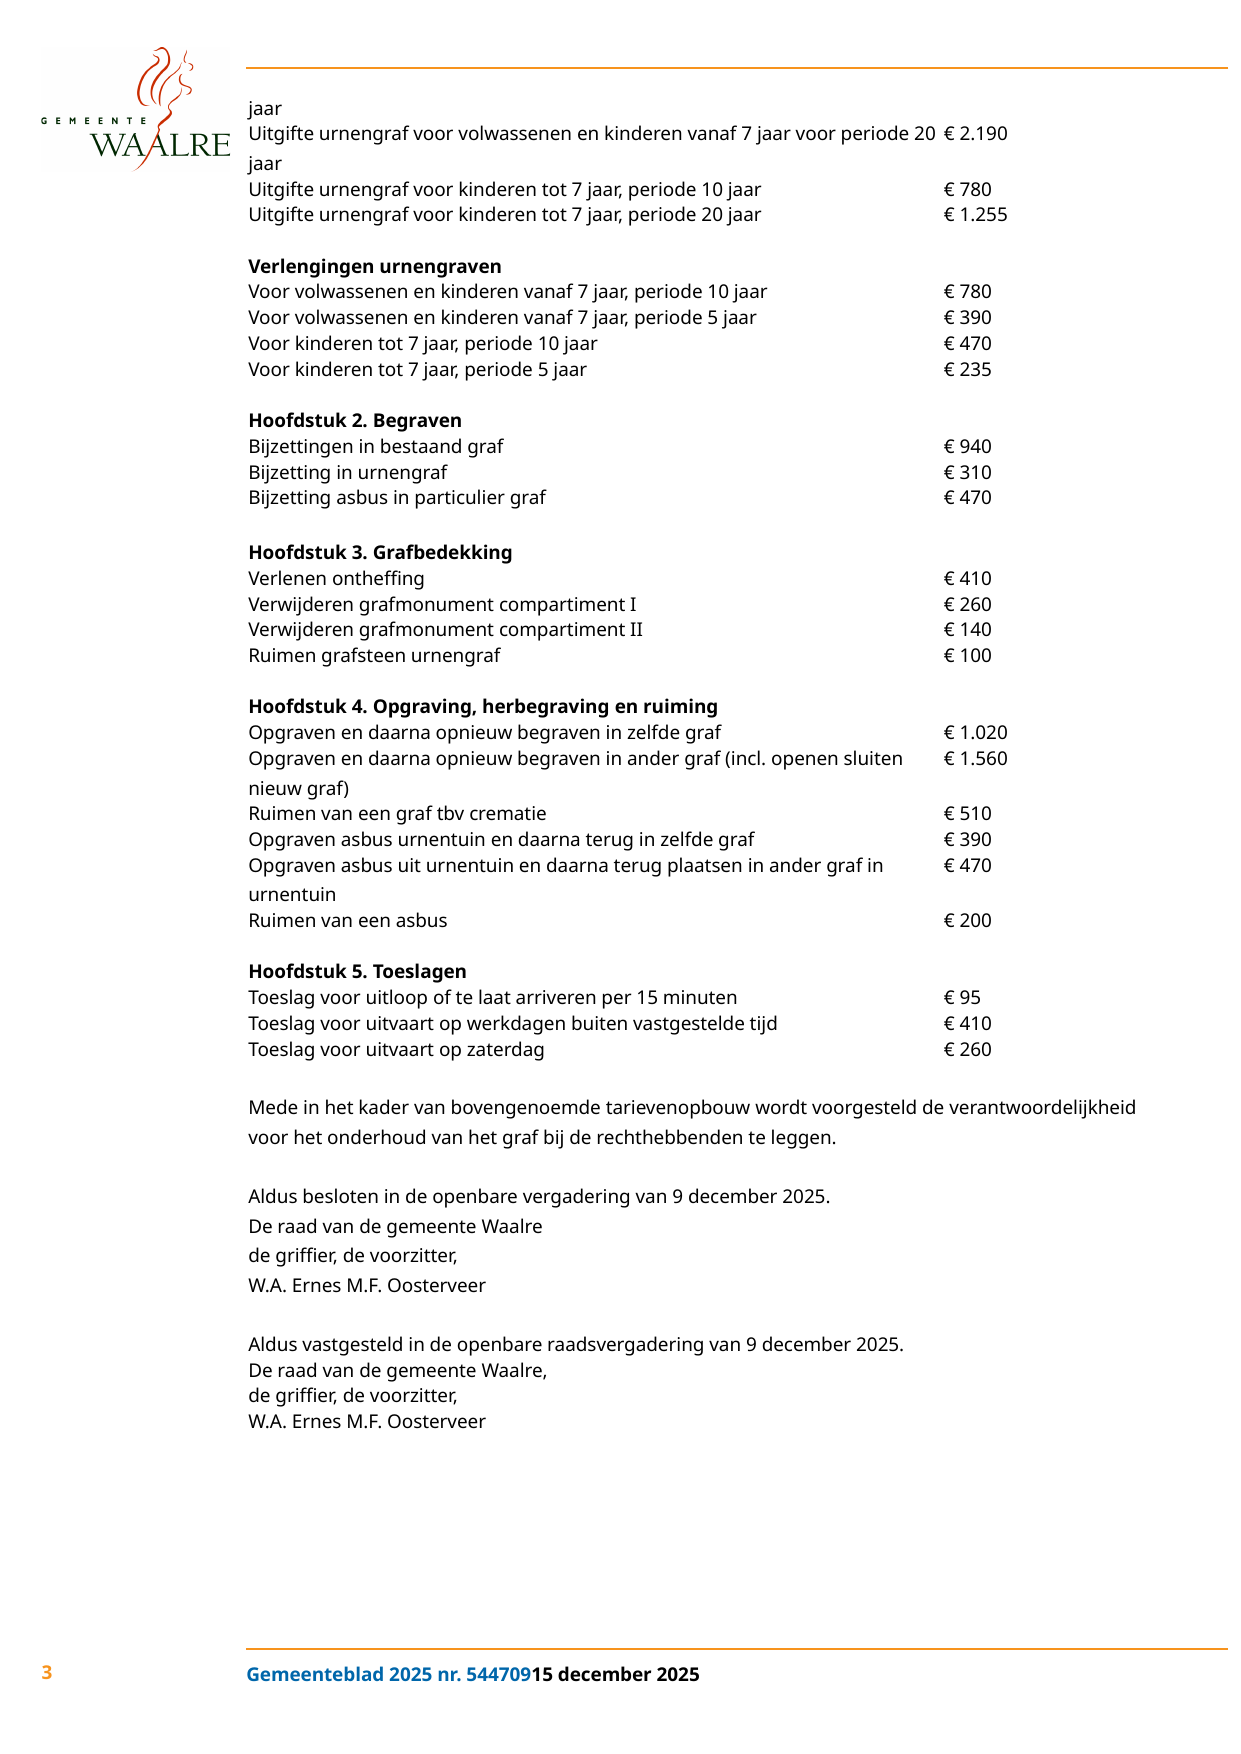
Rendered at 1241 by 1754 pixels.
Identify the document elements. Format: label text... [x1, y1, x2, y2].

table_cell Bijzetting asbus in particulier graf [248, 485, 944, 510]
table_cell Verwijderen grafmonument compartiment II [248, 617, 944, 642]
table_cell Opgraven asbus urnentuin en daarna terug in zelfde graf [248, 826, 944, 852]
table_cell € 470 [944, 330, 1152, 356]
text Aldus vastgesteld in de openbare raadsvergadering van 9 december 2025. [248, 1331, 1152, 1357]
table_cell [944, 253, 1152, 279]
table_cell Verlengingen urnengraven [248, 253, 944, 279]
text de griffier, de voorzitter, [248, 1242, 1152, 1268]
table_cell € 410 [944, 565, 1152, 591]
table_cell Voor volwassenen en kinderen vanaf 7 jaar, periode 10 jaar [248, 279, 944, 304]
table_cell Voor kinderen tot 7 jaar, periode 5 jaar [248, 356, 944, 382]
text De raad van de gemeente Waalre, [248, 1357, 1152, 1383]
table_cell € 410 [944, 1010, 1152, 1036]
table_cell € 940 [944, 433, 1152, 459]
table_cell € 260 [944, 591, 1152, 617]
table_cell Ruimen van een graf tbv crematie [248, 801, 944, 826]
table_cell € 260 [944, 1036, 1152, 1062]
table_cell [944, 959, 1152, 984]
table_cell [248, 668, 944, 694]
table_cell € 200 [944, 907, 1152, 933]
table_cell Opgraven en daarna opnieuw begraven in ander graf (incl. openen sluiten nieuw graf) [248, 745, 944, 801]
picture [41, 47, 231, 172]
text Mede in het kader van bovengenoemde tarievenopbouw wordt voorgesteld de verantwoordelijkheid voor het onderhoud van het graf bij de rechthebbenden te leggen. [248, 1094, 1152, 1150]
table_cell [944, 668, 1152, 694]
table_cell € 140 [944, 617, 1152, 642]
table_cell Hoofdstuk 2. Begraven [248, 408, 944, 433]
table_cell € 470 [944, 485, 1152, 510]
table_cell Ruimen grafsteen urnengraf [248, 642, 944, 668]
table_header Hoofdstuk 3. Grafbedekking [248, 539, 944, 565]
table_cell [944, 227, 1152, 253]
table_cell Toeslag voor uitvaart op werkdagen buiten vastgestelde tijd [248, 1010, 944, 1036]
table_cell [944, 408, 1152, 433]
text W.A. Ernes M.F. Oosterveer [248, 1272, 1152, 1298]
table_cell Hoofdstuk 4. Opgraving, herbegraving en ruiming [248, 694, 944, 719]
table_cell Uitgifte urnengraf voor kinderen tot 7 jaar, periode 20 jaar [248, 202, 944, 227]
table_cell € 390 [944, 305, 1152, 330]
table_cell € 1.255 [944, 202, 1152, 227]
table_header [944, 539, 1152, 565]
table_cell € 100 [944, 642, 1152, 668]
table_cell Toeslag voor uitloop of te laat arriveren per 15 minuten [248, 985, 944, 1010]
text de griffier, de voorzitter, [248, 1383, 1152, 1408]
table_cell [248, 510, 944, 536]
table_cell [248, 227, 944, 253]
table_cell Opgraven en daarna opnieuw begraven in zelfde graf [248, 720, 944, 745]
table_cell € 780 [944, 279, 1152, 304]
table_cell Uitgifte urnengraf voor kinderen tot 7 jaar, periode 10 jaar [248, 176, 944, 202]
table_cell € 310 [944, 459, 1152, 484]
table_cell Bijzetting in urnengraf [248, 459, 944, 484]
table_cell Toeslag voor uitvaart op zaterdag [248, 1036, 944, 1062]
table_cell [248, 933, 944, 959]
table_cell € 1.020 [944, 720, 1152, 745]
table_cell Voor volwassenen en kinderen vanaf 7 jaar, periode 5 jaar [248, 305, 944, 330]
text Aldus besloten in de openbare vergadering van 9 december 2025. [248, 1183, 1152, 1209]
text W.A. Ernes M.F. Oosterveer [248, 1408, 1152, 1434]
table_cell [944, 510, 1152, 536]
table_cell Uitgifte urnengraf voor volwassenen en kinderen vanaf 7 jaar voor periode 20 jaar [248, 121, 944, 176]
table_cell Ruimen van een asbus [248, 907, 944, 933]
table_cell € 95 [944, 985, 1152, 1010]
table_cell € 390 [944, 826, 1152, 852]
table_cell [944, 382, 1152, 407]
table_cell [248, 382, 944, 407]
table_cell € 510 [944, 801, 1152, 826]
table_cell Bijzettingen in bestaand graf [248, 433, 944, 459]
table_cell [944, 933, 1152, 959]
table_cell Verlenen ontheffing [248, 565, 944, 591]
table_cell [944, 694, 1152, 719]
table_cell € 1.560 [944, 745, 1152, 801]
text De raad van de gemeente Waalre [248, 1213, 1152, 1238]
table_cell [944, 95, 1152, 121]
table_cell € 470 [944, 852, 1152, 907]
table_cell Verwijderen grafmonument compartiment I [248, 591, 944, 617]
table_cell Voor kinderen tot 7 jaar, periode 10 jaar [248, 330, 944, 356]
table_cell € 780 [944, 176, 1152, 202]
table_cell Opgraven asbus uit urnentuin en daarna terug plaatsen in ander graf in urnentuin [248, 852, 944, 907]
table_cell Hoofdstuk 5. Toeslagen [248, 959, 944, 984]
table_cell jaar [248, 95, 944, 121]
table_cell € 2.190 [944, 121, 1152, 176]
table_cell € 235 [944, 356, 1152, 382]
